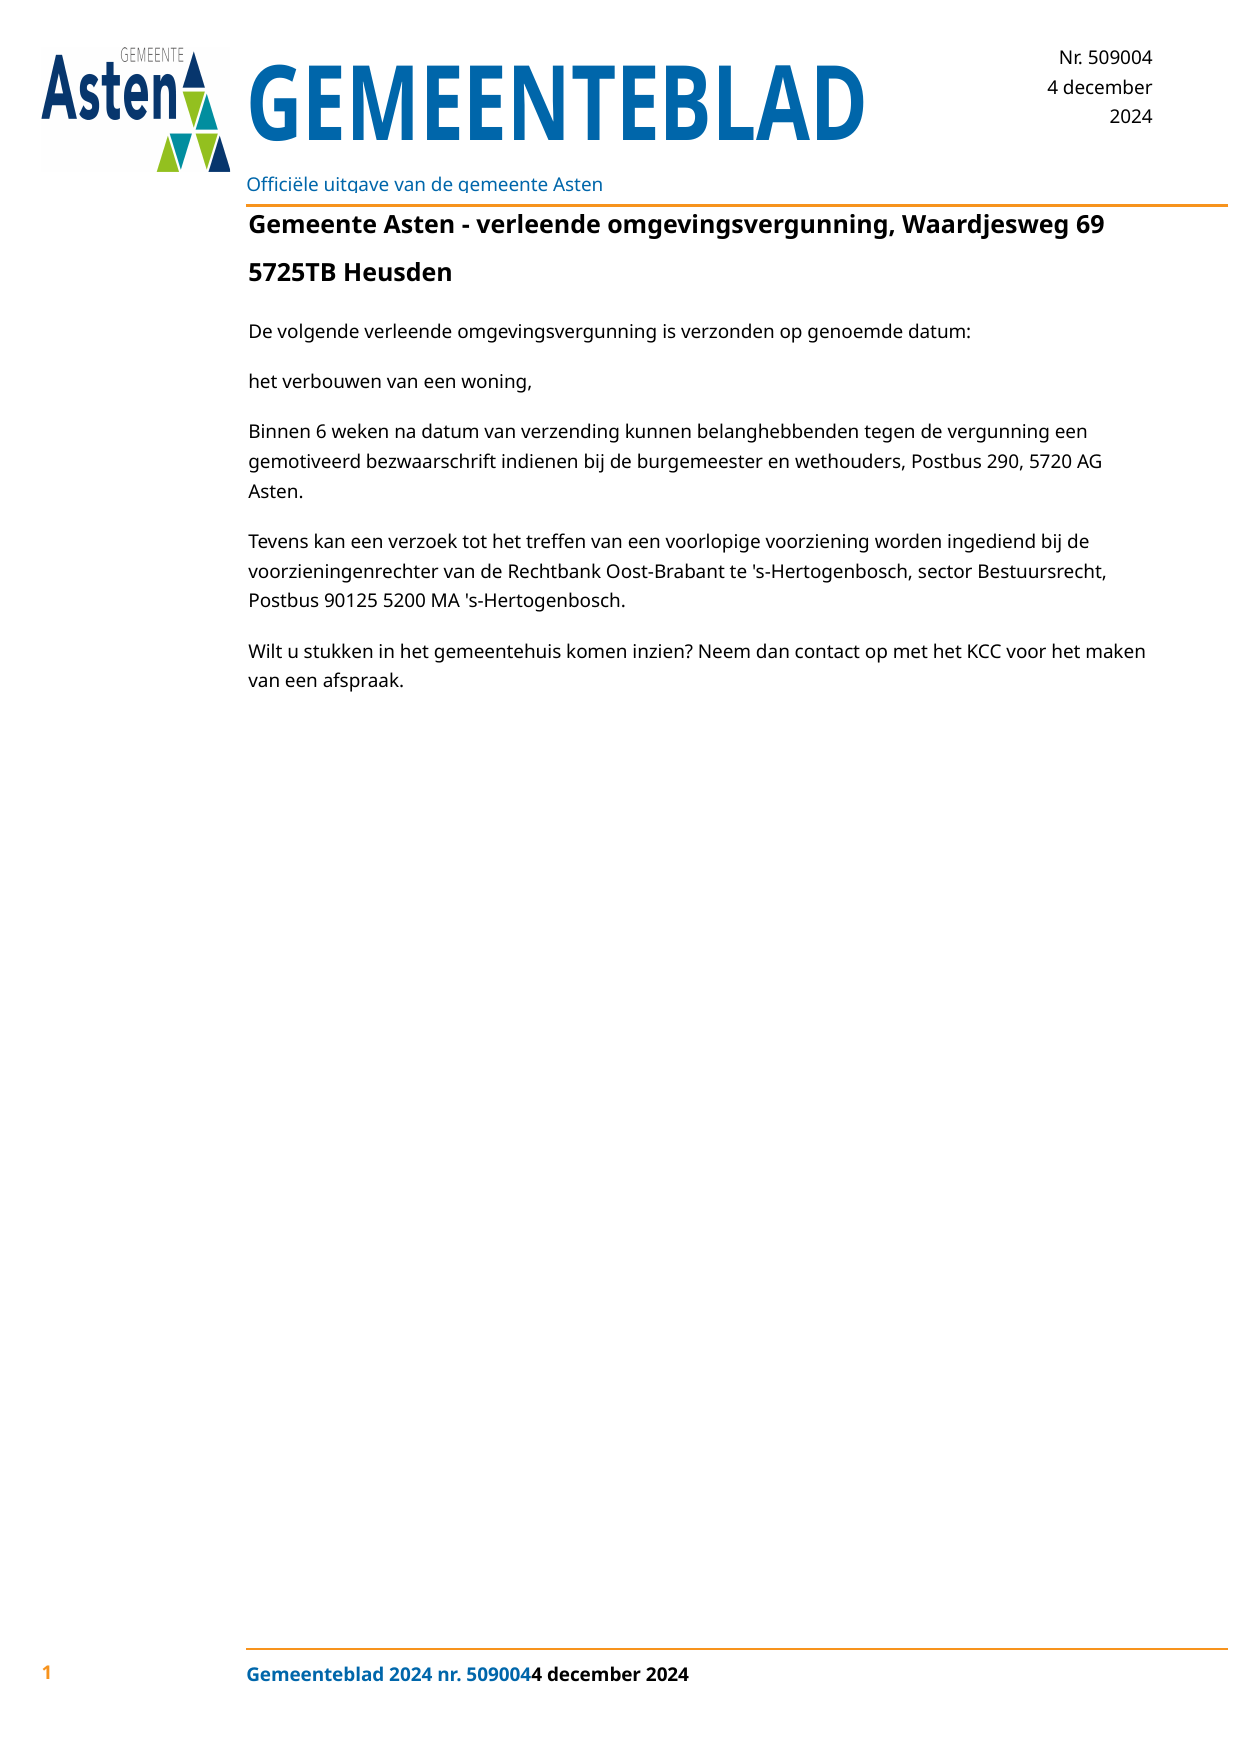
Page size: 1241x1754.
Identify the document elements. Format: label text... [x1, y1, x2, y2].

picture [41, 47, 231, 172]
text het verbouwen van een woning, [248, 368, 1152, 394]
text Binnen 6 weken na datum van verzending kunnen belanghebbenden tegen de vergunning een gemotiveerd bezwaarschrift indienen bij de burgemeester en wethouders, Postbus 290, 5720 AG Asten. [248, 419, 1152, 504]
text De volgende verleende omgevingsvergunning is verzonden op genoemde datum: [248, 318, 1152, 344]
text Wilt u stukken in het gemeentehuis komen inzien? Neem dan contact op met het KCC voor het maken van een afspraak. [248, 638, 1152, 693]
text Tevens kan een verzoek tot het treffen van een voorlopige voorziening worden ingediend bij de voorzieningenrechter van de Rechtbank Oost-Brabant te 's-Hertogenbosch, sector Bestuursrecht, Postbus 90125 5200 MA 's-Hertogenbosch. [248, 528, 1152, 613]
text Gemeente Asten - verleende omgevingsvergunning, Waardjesweg 69 5725TB Heusden [248, 207, 1152, 288]
